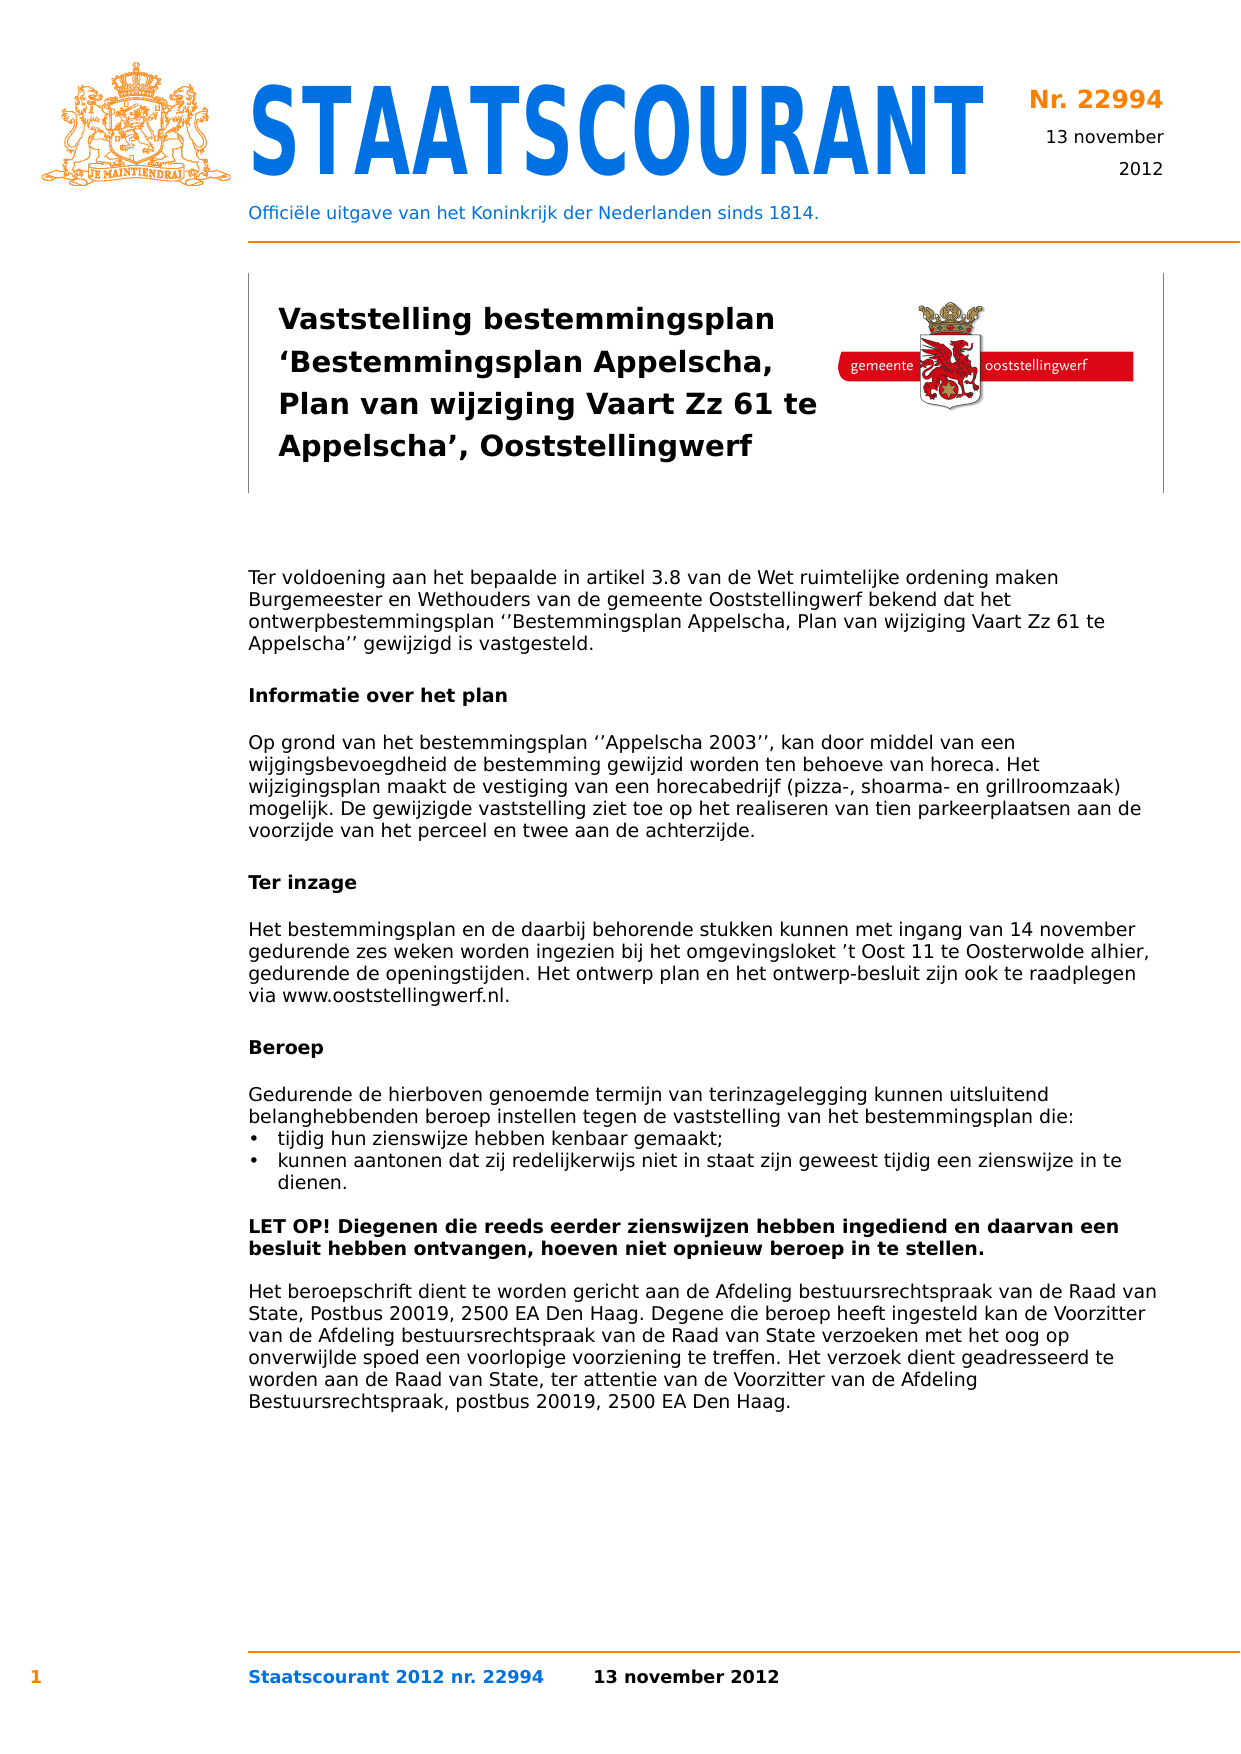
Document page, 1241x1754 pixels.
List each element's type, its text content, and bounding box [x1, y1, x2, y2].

text LET OP! Diegenen die reeds eerder zienswijzen hebben ingediend en daarvan een besluit hebben ontvangen, hoeven niet opnieuw beroep in te stellen. [248, 1216, 1163, 1259]
text Op grond van het bestemmingsplan ‘’Appelscha 2003’’, kan door middel van een wijgingsbevoegdheid de bestemming gewijzid worden ten behoeve van horeca. Het wijzigingsplan maakt de vestiging van een horecabedrijf (pizza-, shoarma- en grillroomzaak) mogelijk. De gewijzigde vaststelling ziet toe op het realiseren van tien parkeerplaatsen aan de voorzijde van het perceel en twee aan de achterzijde. [248, 732, 1163, 842]
table_cell Officiële uitgave van het Koninkrijk der Nederlanden sinds 1814. [248, 203, 1240, 241]
text Gedurende de hierboven genoemde termijn van terinzagelegging kunnen uitsluitend belanghebbenden beroep instellen tegen de vaststelling van het bestemmingsplan die: [248, 1084, 1163, 1128]
subtitle Vaststelling bestemmingsplan ‘Bestemmingsplan Appelscha, Plan van wijziging Vaart Zz 61 te Appelscha’, Ooststellingwerf [249, 273, 1163, 493]
table_cell 13 november [998, 121, 1240, 153]
table_header Nr. 22994 [998, 62, 1240, 121]
text Ter voldoening aan het bepaalde in artikel 3.8 van de Wet ruimtelijke ordening maken Burgemeester en Wethouders van de gemeente Ooststellingwerf bekend dat het ontwerpbestemmingsplan ‘’Bestemmingsplan Appelscha, Plan van wijziging Vaart Zz 61 te Appelscha’’ gewijzigd is vastgesteld. [248, 567, 1163, 655]
text • kunnen aantonen dat zij redelijkerwijs niet in staat zijn geweest tijdig een zienswijze in te dienen. [248, 1150, 1163, 1194]
subtitle Informatie over het plan [248, 685, 1163, 707]
text • tijdig hun zienswijze hebben kenbaar gemaakt; [248, 1128, 1163, 1150]
subtitle Ter inzage [248, 872, 1163, 894]
text Het bestemmingsplan en de daarbij behorende stukken kunnen met ingang van 14 november gedurende zes weken worden ingezien bij het omgevingsloket ’t Oost 11 te Oosterwolde alhier, gedurende de openingstijden. Het ontwerp plan en het ontwerp-besluit zijn ook te raadplegen via www.ooststellingwerf.nl. [248, 919, 1163, 1007]
subtitle Beroep [248, 1037, 1163, 1059]
picture [41, 62, 231, 186]
table_header [25, 62, 248, 241]
table_cell 2012 [998, 153, 1240, 203]
text Het beroepschrift dient te worden gericht aan de Afdeling bestuursrechtspraak van de Raad van State, Postbus 20019, 2500 EA Den Haag. Degene die beroep heeft ingesteld kan de Voorzitter van de Afdeling bestuursrechtspraak van de Raad van State verzoeken met het oog op onverwijlde spoed een voorlopige voorziening te treffen. Het verzoek dient geadresseerd te worden aan de Raad van State, ter attentie van de Voorzitter van de Afdeling Bestuursrechtspraak, postbus 20019, 2500 EA Den Haag. [248, 1281, 1163, 1413]
table_header STAATSCOURANT [248, 62, 998, 203]
picture [838, 302, 1134, 415]
